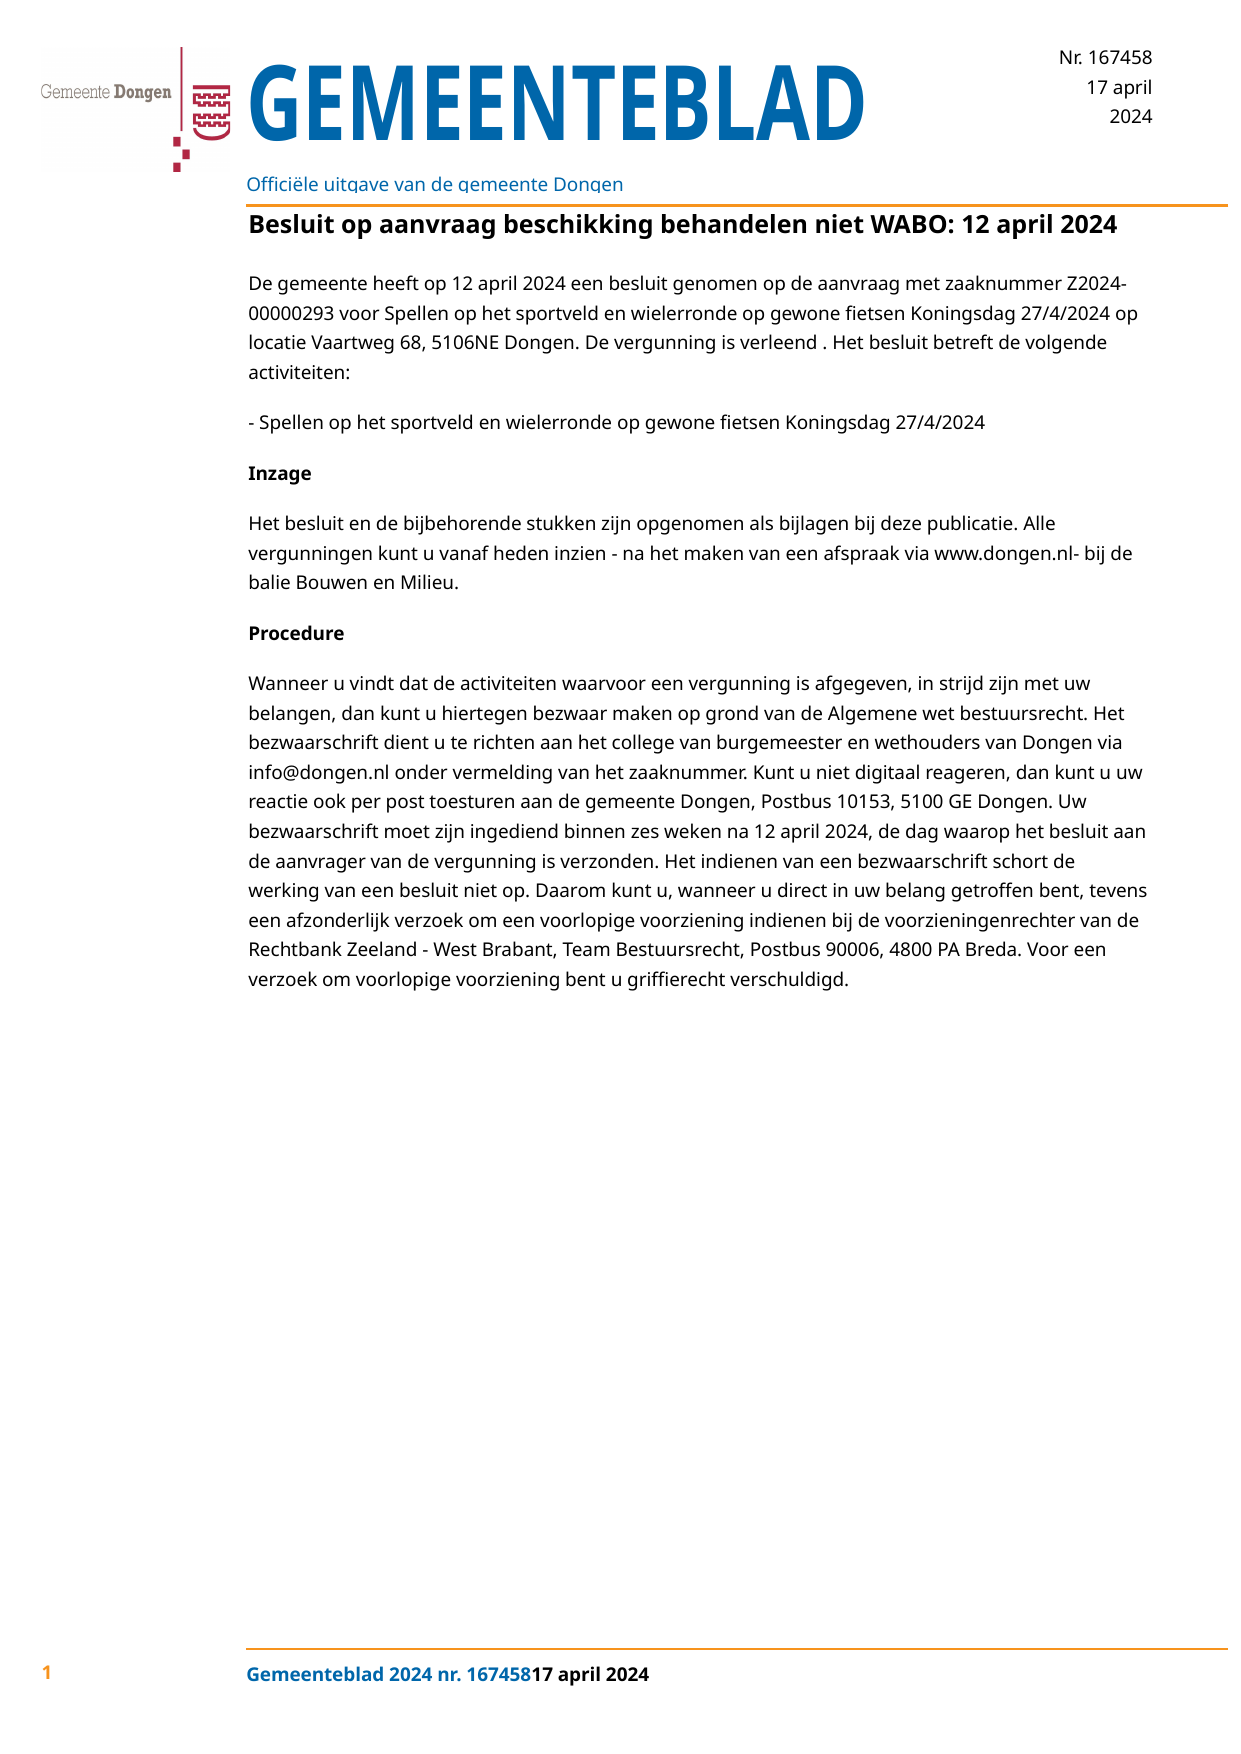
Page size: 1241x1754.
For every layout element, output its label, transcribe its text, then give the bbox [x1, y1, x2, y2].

picture [41, 47, 231, 172]
text De gemeente heeft op 12 april 2024 een besluit genomen op de aanvraag met zaaknummer Z2024-00000293 voor Spellen op het sportveld en wielerronde op gewone fietsen Koningsdag 27/4/2024 op locatie Vaartweg 68, 5106NE Dongen. De vergunning is verleend . Het besluit betreft de volgende activiteiten: [248, 270, 1152, 385]
text - Spellen op het sportveld en wielerronde op gewone fietsen Koningsdag 27/4/2024 [248, 409, 1152, 435]
text Inzage [248, 460, 1152, 486]
text Procedure [248, 620, 1152, 646]
text Het besluit en de bijbehorende stukken zijn opgenomen als bijlagen bij deze publicatie. Alle vergunningen kunt u vanaf heden inzien - na het maken van een afspraak via www.dongen.nl- bij de balie Bouwen en Milieu. [248, 510, 1152, 595]
text Wanneer u vindt dat de activiteiten waarvoor een vergunning is afgegeven, in strijd zijn met uw belangen, dan kunt u hiertegen bezwaar maken op grond van de Algemene wet bestuursrecht. Het bezwaarschrift dient u te richten aan het college van burgemeester en wethouders van Dongen via info@dongen.nl onder vermelding van het zaaknummer. Kunt u niet digitaal reageren, dan kunt u uw reactie ook per post toesturen aan de gemeente Dongen, Postbus 10153, 5100 GE Dongen. Uw bezwaarschrift moet zijn ingediend binnen zes weken na 12 april 2024, de dag waarop het besluit aan de aanvrager van de vergunning is verzonden. Het indienen van een bezwaarschrift schort de werking van een besluit niet op. Daarom kunt u, wanneer u direct in uw belang getroffen bent, tevens een afzonderlijk verzoek om een voorlopige voorziening indienen bij de voorzieningenrechter van de Rechtbank Zeeland - West Brabant, Team Bestuursrecht, Postbus 90006, 4800 PA Breda. Voor een verzoek om voorlopige voorziening bent u griffierecht verschuldigd. [248, 670, 1152, 992]
text Besluit op aanvraag beschikking behandelen niet WABO: 12 april 2024 [248, 207, 1152, 241]
